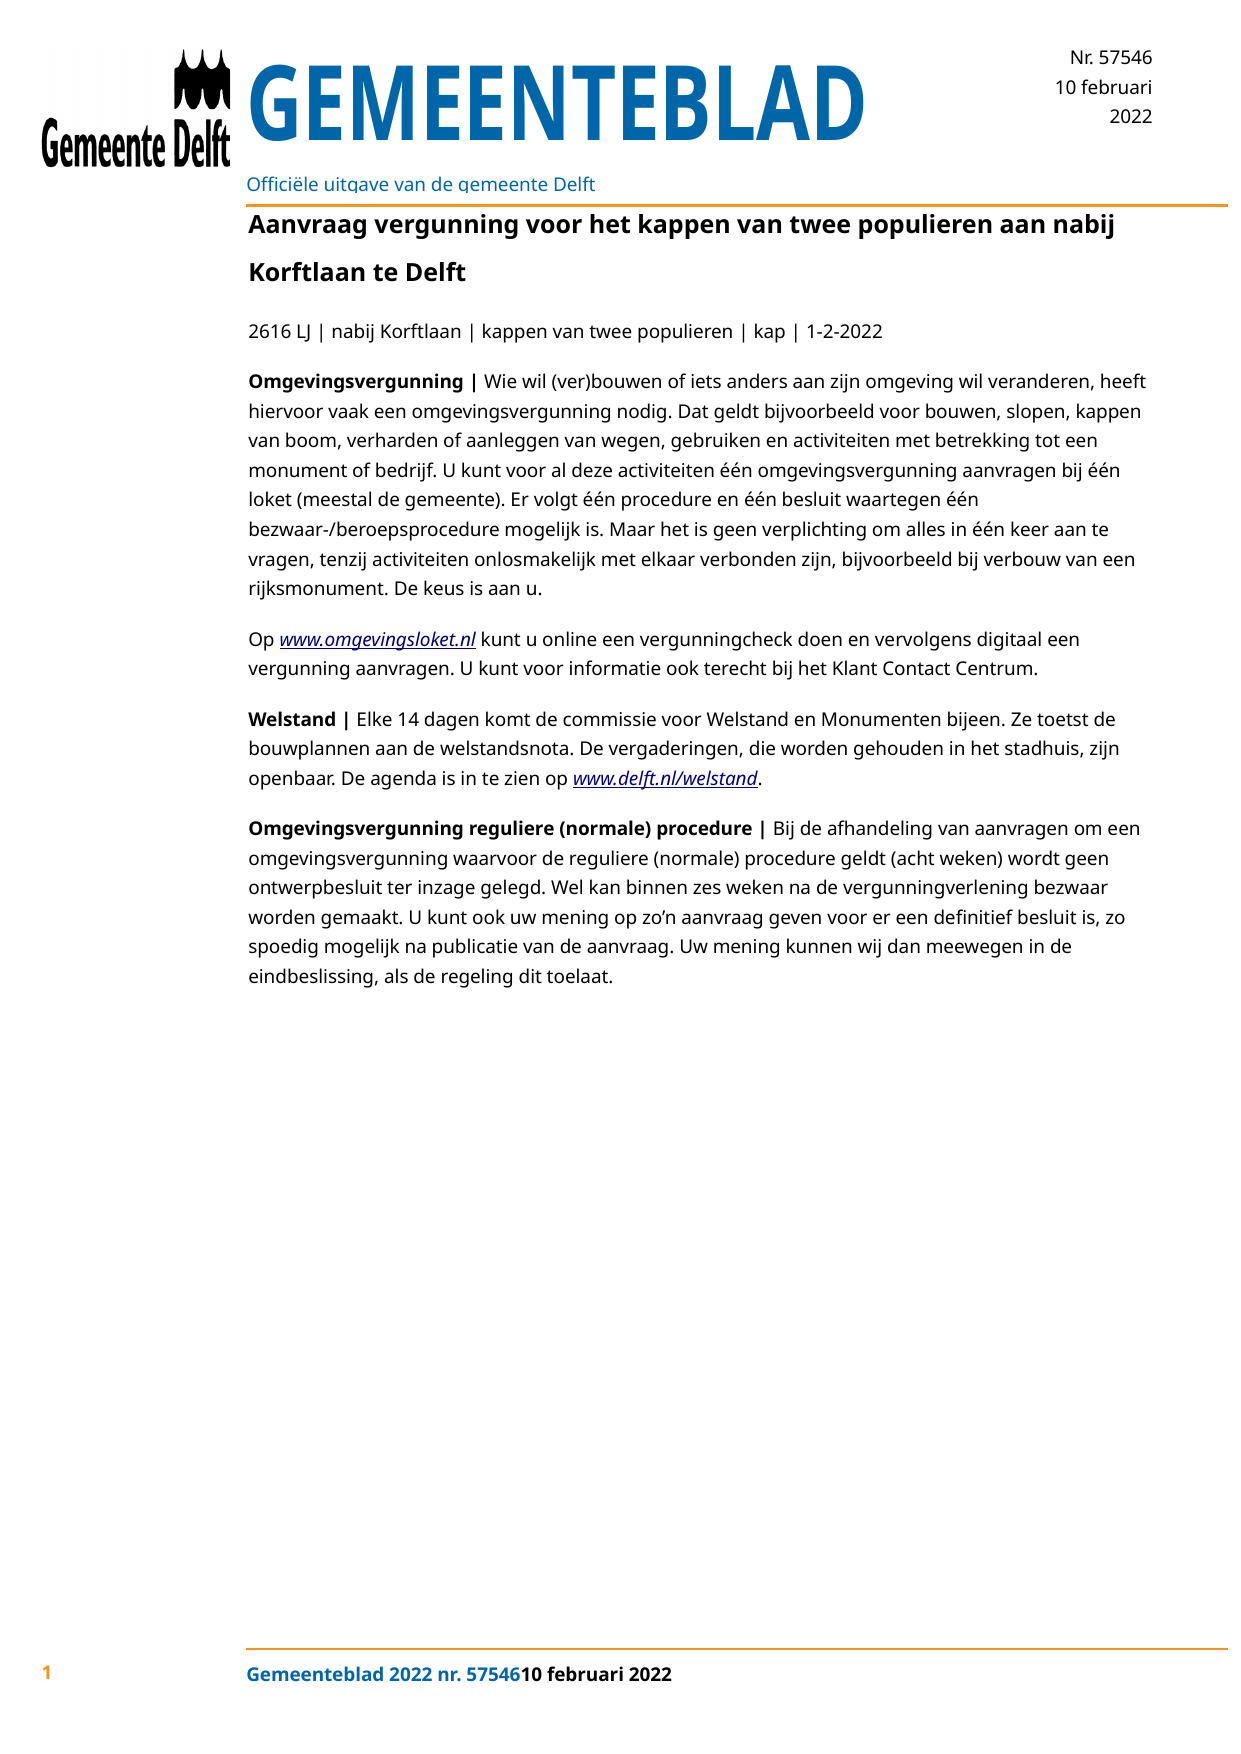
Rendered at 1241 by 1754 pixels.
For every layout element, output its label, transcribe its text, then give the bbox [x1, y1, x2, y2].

text 2616 LJ | nabij Korftlaan | kappen van twee populieren | kap | 1-2-2022 [248, 318, 1152, 344]
text Omgevingsvergunning | Wie wil (ver)bouwen of iets anders aan zijn omgeving wil veranderen, heeft hiervoor vaak een omgevingsvergunning nodig. Dat geldt bijvoorbeeld voor bouwen, slopen, kappen van boom, verharden of aanleggen van wegen, gebruiken en activiteiten met betrekking tot een monument of bedrijf. U kunt voor al deze activiteiten één omgevingsvergunning aanvragen bij één loket (meestal de gemeente). Er volgt één procedure en één besluit waartegen één bezwaar-/beroepsprocedure mogelijk is. Maar het is geen verplichting om alles in één keer aan te vragen, tenzij activiteiten onlosmakelijk met elkaar verbonden zijn, bijvoorbeeld bij verbouw van een rijksmonument. De keus is aan u. [248, 368, 1152, 601]
text Omgevingsvergunning reguliere (normale) procedure | Bij de afhandeling van aanvragen om een omgevingsvergunning waarvoor de reguliere (normale) procedure geldt (acht weken) wordt geen ontwerpbesluit ter inzage gelegd. Wel kan binnen zes weken na de vergunningverlening bezwaar worden gemaakt. U kunt ook uw mening op zo’n aanvraag geven voor er een definitief besluit is, zo spoedig mogelijk na publicatie van de aanvraag. Uw mening kunnen wij dan meewegen in de eindbeslissing, als de regeling dit toelaat. [248, 815, 1152, 989]
text Welstand | Elke 14 dagen komt de commissie voor Welstand en Monumenten bijeen. Ze toetst de bouwplannen aan de welstandsnota. De vergaderingen, die worden gehouden in het stadhuis, zijn openbaar. De agenda is in te zien op www.delft.nl/welstand. [248, 706, 1152, 791]
picture [41, 47, 231, 172]
text Op www.omgevingsloket.nl kunt u online een vergunningcheck doen en vervolgens digitaal een vergunning aanvragen. U kunt voor informatie ook terecht bij het Klant Contact Centrum. [248, 626, 1152, 681]
text Aanvraag vergunning voor het kappen van twee populieren aan nabij Korftlaan te Delft [248, 207, 1152, 288]
